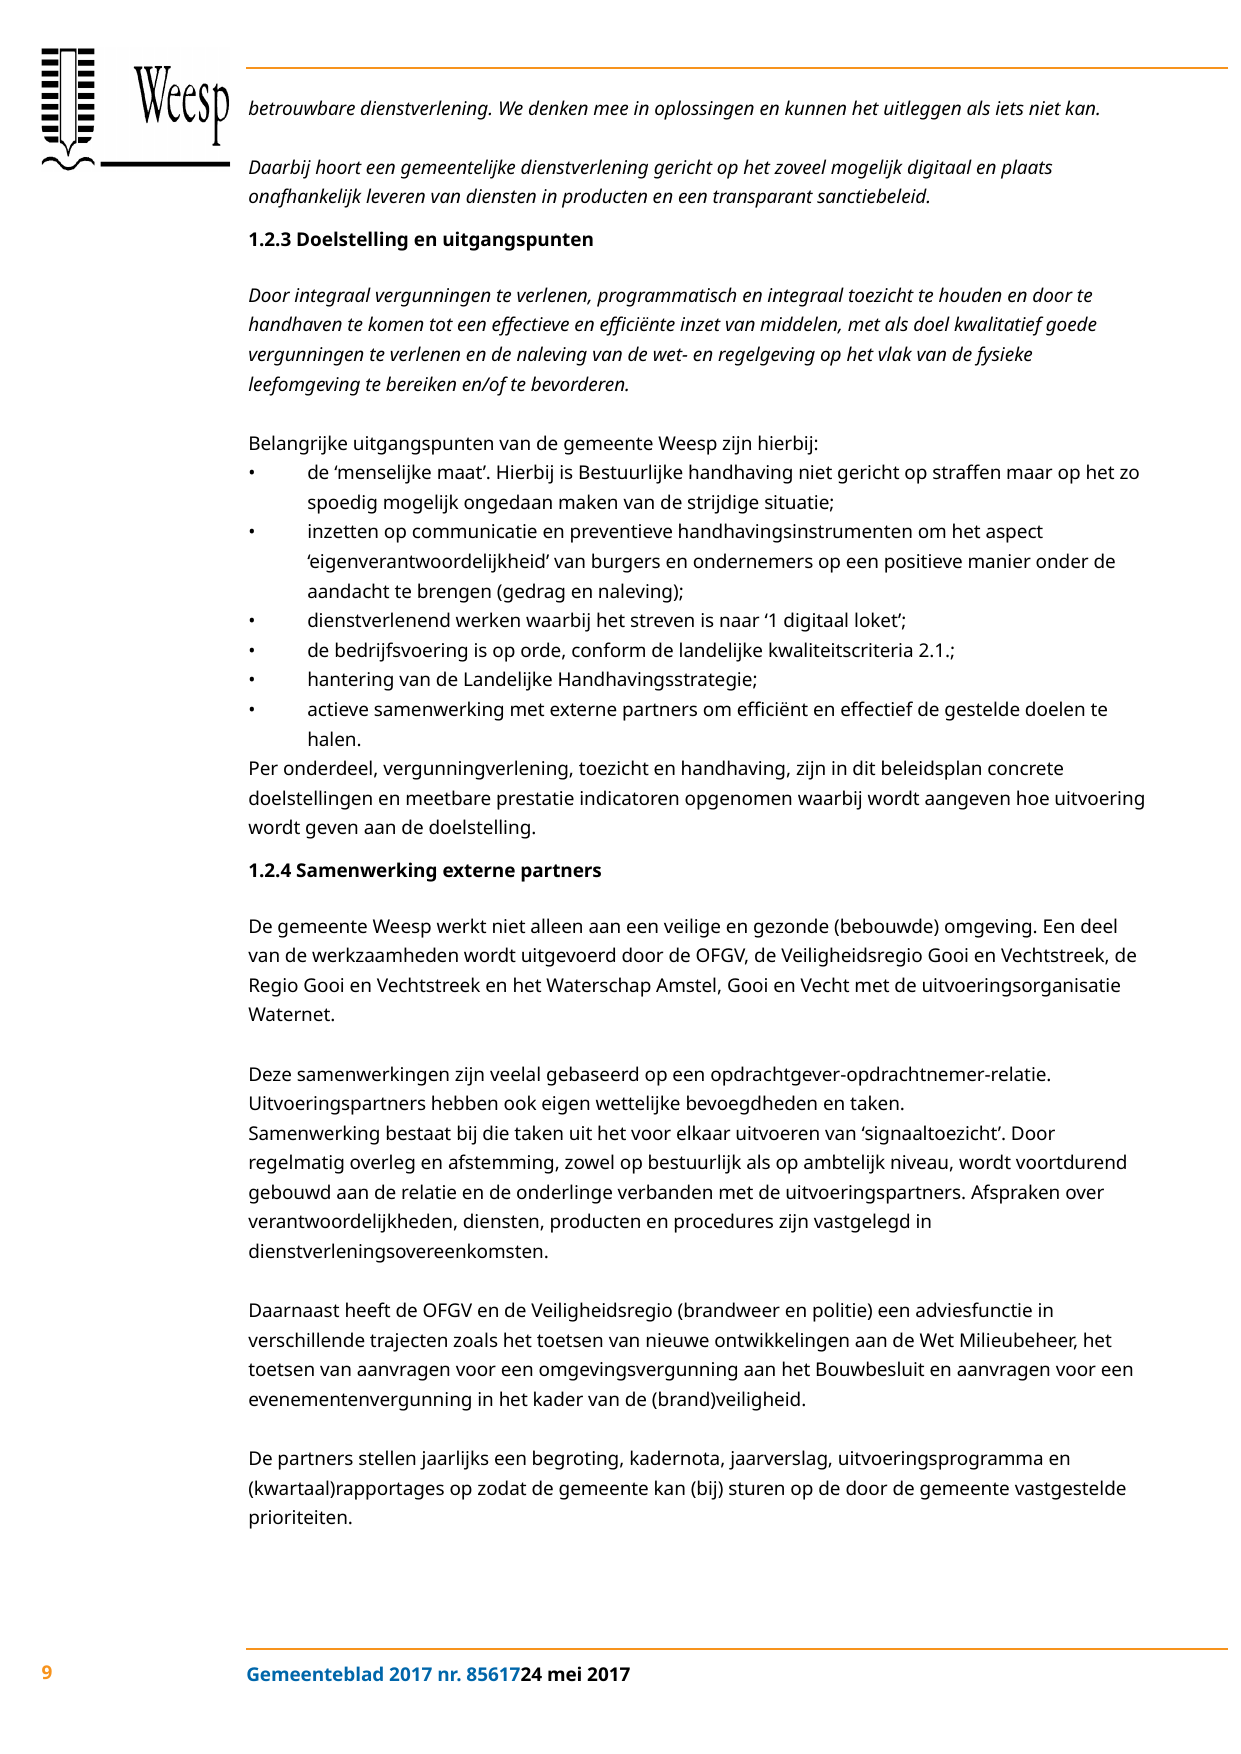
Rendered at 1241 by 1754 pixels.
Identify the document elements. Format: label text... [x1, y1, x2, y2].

text De partners stellen jaarlijks een begroting, kadernota, jaarverslag, uitvoeringsprogramma en (kwartaal)rapportages op zodat de gemeente kan (bij) sturen op de door de gemeente vastgestelde prioriteiten. [248, 1445, 1152, 1530]
list de ‘menselijke maat’. Hierbij is Bestuurlijke handhaving niet gericht op straffen maar op het zo spoedig mogelijk ongedaan maken van de strijdige situatie; [248, 459, 1152, 515]
text De gemeente Weesp werkt niet alleen aan een veilige en gezonde (bebouwde) omgeving. Een deel van de werkzaamheden wordt uitgevoerd door de OFGV, de Veiligheidsregio Gooi en Vechtstreek, de Regio Gooi en Vechtstreek en het Waterschap Amstel, Gooi en Vecht met de uitvoeringsorganisatie Waternet. [248, 913, 1152, 1027]
text Daarnaast heeft de OFGV en de Veiligheidsregio (brandweer en politie) een adviesfunctie in verschillende trajecten zoals het toetsen van nieuwe ontwikkelingen aan de Wet Milieubeheer, het toetsen van aanvragen voor een omgevingsvergunning aan het Bouwbesluit en aanvragen voor een evenementenvergunning in het kader van de (brand)veiligheid. [248, 1297, 1152, 1412]
list actieve samenwerking met externe partners om efficiënt en effectief de gestelde doelen te halen. [248, 696, 1152, 751]
text Door integraal vergunningen te verlenen, programmatisch en integraal toezicht te houden en door te handhaven te komen tot een effectieve en efficiënte inzet van middelen, met als doel kwalitatief goede vergunningen te verlenen en de naleving van de wet- en regelgeving op het vlak van de fysieke leefomgeving te bereiken en/of te bevorderen. [248, 282, 1152, 396]
list inzetten op communicatie en preventieve handhavingsinstrumenten om het aspect ‘eigenverantwoordelijkheid’ van burgers en ondernemers op een positieve manier onder de aandacht te brengen (gedrag en naleving); [248, 519, 1152, 603]
text betrouwbare dienstverlening. We denken mee in oplossingen en kunnen het uitleggen als iets niet kan. [248, 95, 1152, 121]
text Daarbij hoort een gemeentelijke dienstverlening gericht op het zoveel mogelijk digitaal en plaats onafhankelijk leveren van diensten in producten en een transparant sanctiebeleid. [248, 154, 1152, 209]
list de bedrijfsvoering is op orde, conform de landelijke kwaliteitscriteria 2.1.; [248, 637, 1152, 663]
text Per onderdeel, vergunningverlening, toezicht en handhaving, zijn in dit beleidsplan concrete doelstellingen en meetbare prestatie indicatoren opgenomen waarbij wordt aangeven hoe uitvoering wordt geven aan de doelstelling. [248, 755, 1152, 840]
text Samenwerking bestaat bij die taken uit het voor elkaar uitvoeren van ‘signaaltoezicht’. Door regelmatig overleg en afstemming, zowel op bestuurlijk als op ambtelijk niveau, wordt voortdurend gebouwd aan de relatie en de onderlinge verbanden met de uitvoeringspartners. Afspraken over verantwoordelijkheden, diensten, producten en procedures zijn vastgelegd in dienstverleningsovereenkomsten. [248, 1120, 1152, 1264]
list dienstverlenend werken waarbij het streven is naar ‘1 digitaal loket’; [248, 607, 1152, 633]
text Deze samenwerkingen zijn veelal gebaseerd op een opdrachtgever-opdrachtnemer-relatie. Uitvoeringspartners hebben ook eigen wettelijke bevoegdheden en taken. [248, 1061, 1152, 1116]
text Belangrijke uitgangspunten van de gemeente Weesp zijn hierbij: [248, 430, 1152, 456]
picture [41, 47, 231, 172]
text 1.2.3 Doelstelling en uitgangspunten [248, 227, 1152, 252]
list hantering van de Landelijke Handhavingsstrategie; [248, 667, 1152, 692]
text 1.2.4 Samenwerking externe partners [248, 858, 1152, 883]
